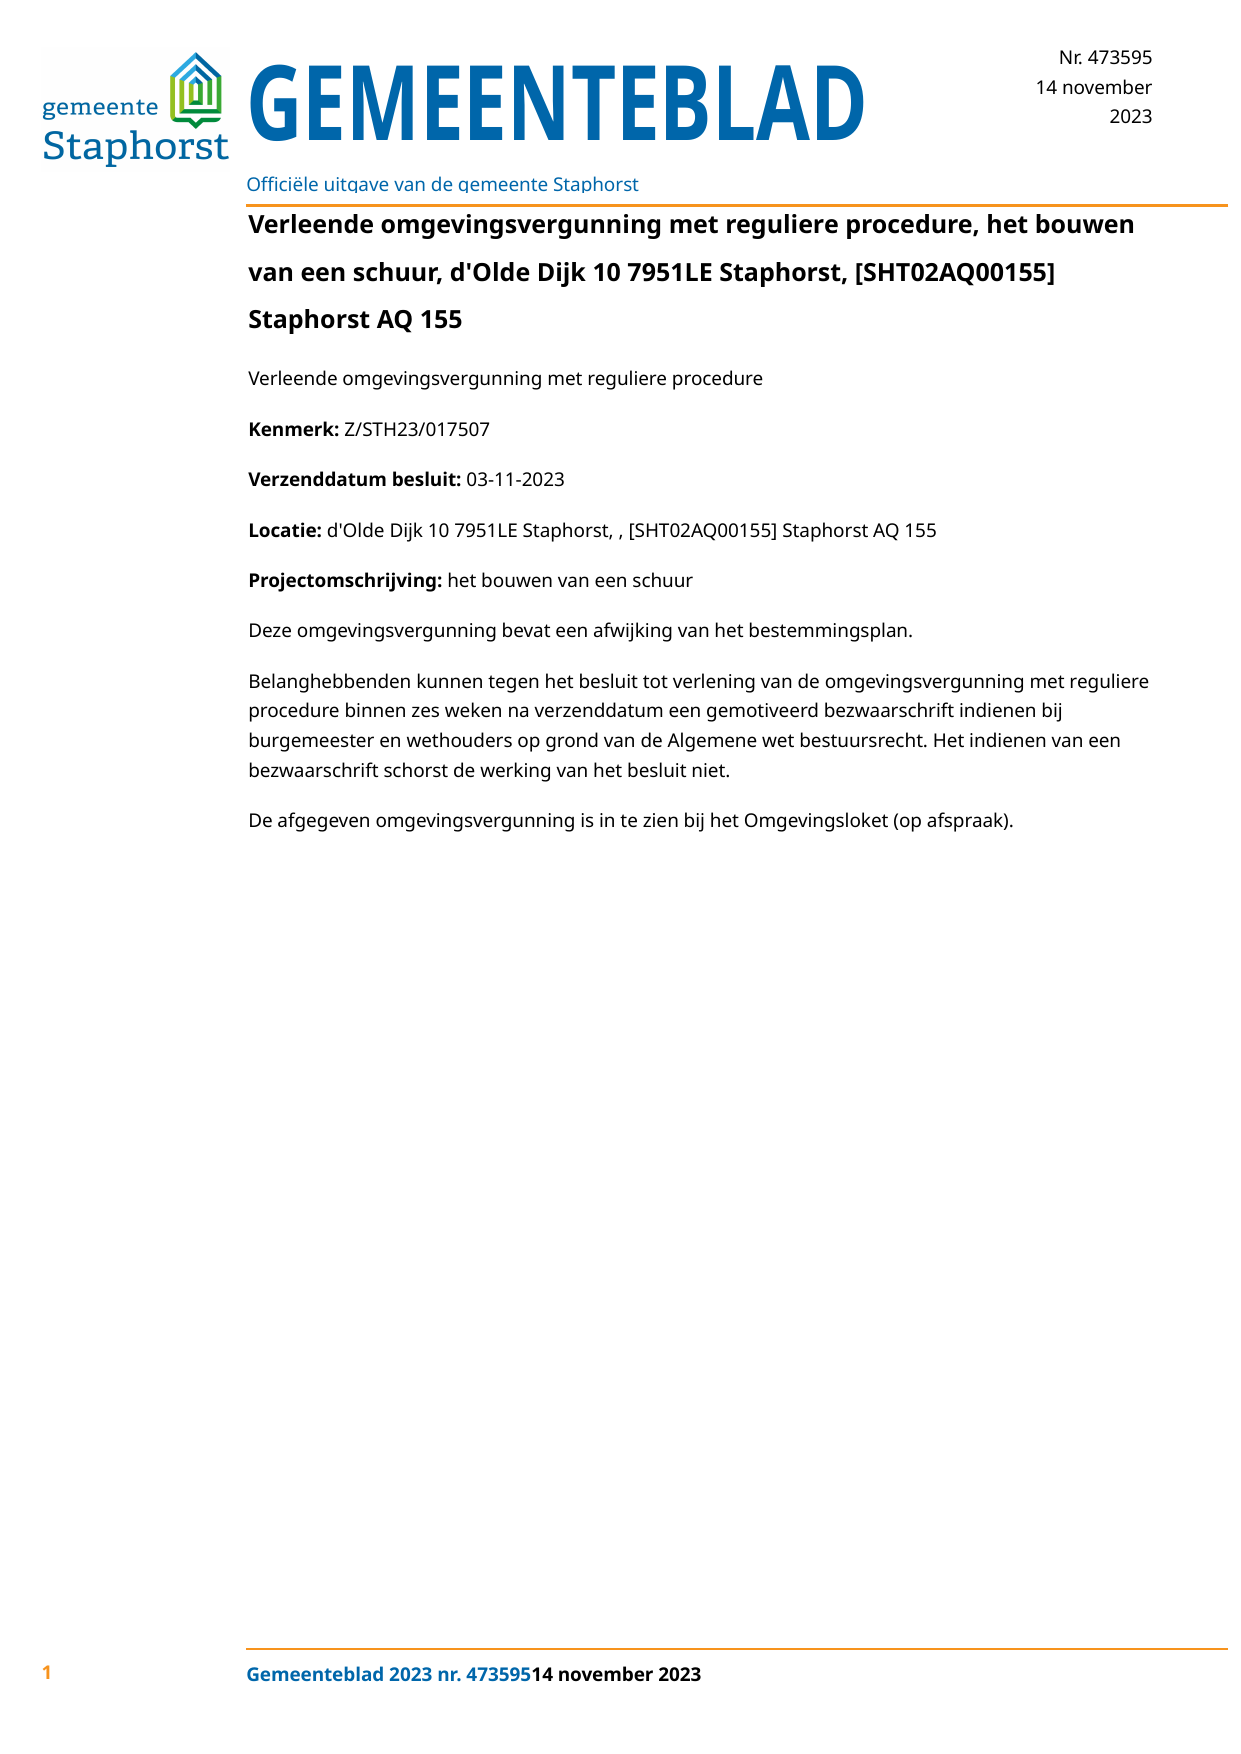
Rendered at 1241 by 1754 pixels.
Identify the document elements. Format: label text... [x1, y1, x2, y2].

text Belanghebbenden kunnen tegen het besluit tot verlening van de omgevingsvergunning met reguliere procedure binnen zes weken na verzenddatum een gemotiveerd bezwaarschrift indienen bij burgemeester en wethouders op grond van de Algemene wet bestuursrecht. Het indienen van een bezwaarschrift schorst de werking van het besluit niet. [248, 668, 1152, 782]
text Verleende omgevingsvergunning met reguliere procedure, het bouwen van een schuur, d'Olde Dijk 10 7951LE Staphorst, [SHT02AQ00155] Staphorst AQ 155 [248, 207, 1152, 336]
text Deze omgevingsvergunning bevat een afwijking van het bestemmingsplan. [248, 618, 1152, 643]
text Locatie: d'Olde Dijk 10 7951LE Staphorst, , [SHT02AQ00155] Staphorst AQ 155 [248, 517, 1152, 542]
text Verzenddatum besluit: 03-11-2023 [248, 466, 1152, 492]
text Kenmerk: Z/STH23/017507 [248, 416, 1152, 442]
text Projectomschrijving: het bouwen van een schuur [248, 567, 1152, 593]
text Verleende omgevingsvergunning met reguliere procedure [248, 366, 1152, 391]
text De afgegeven omgevingsvergunning is in te zien bij het Omgevingsloket (op afspraak). [248, 807, 1152, 833]
picture [41, 47, 231, 172]
